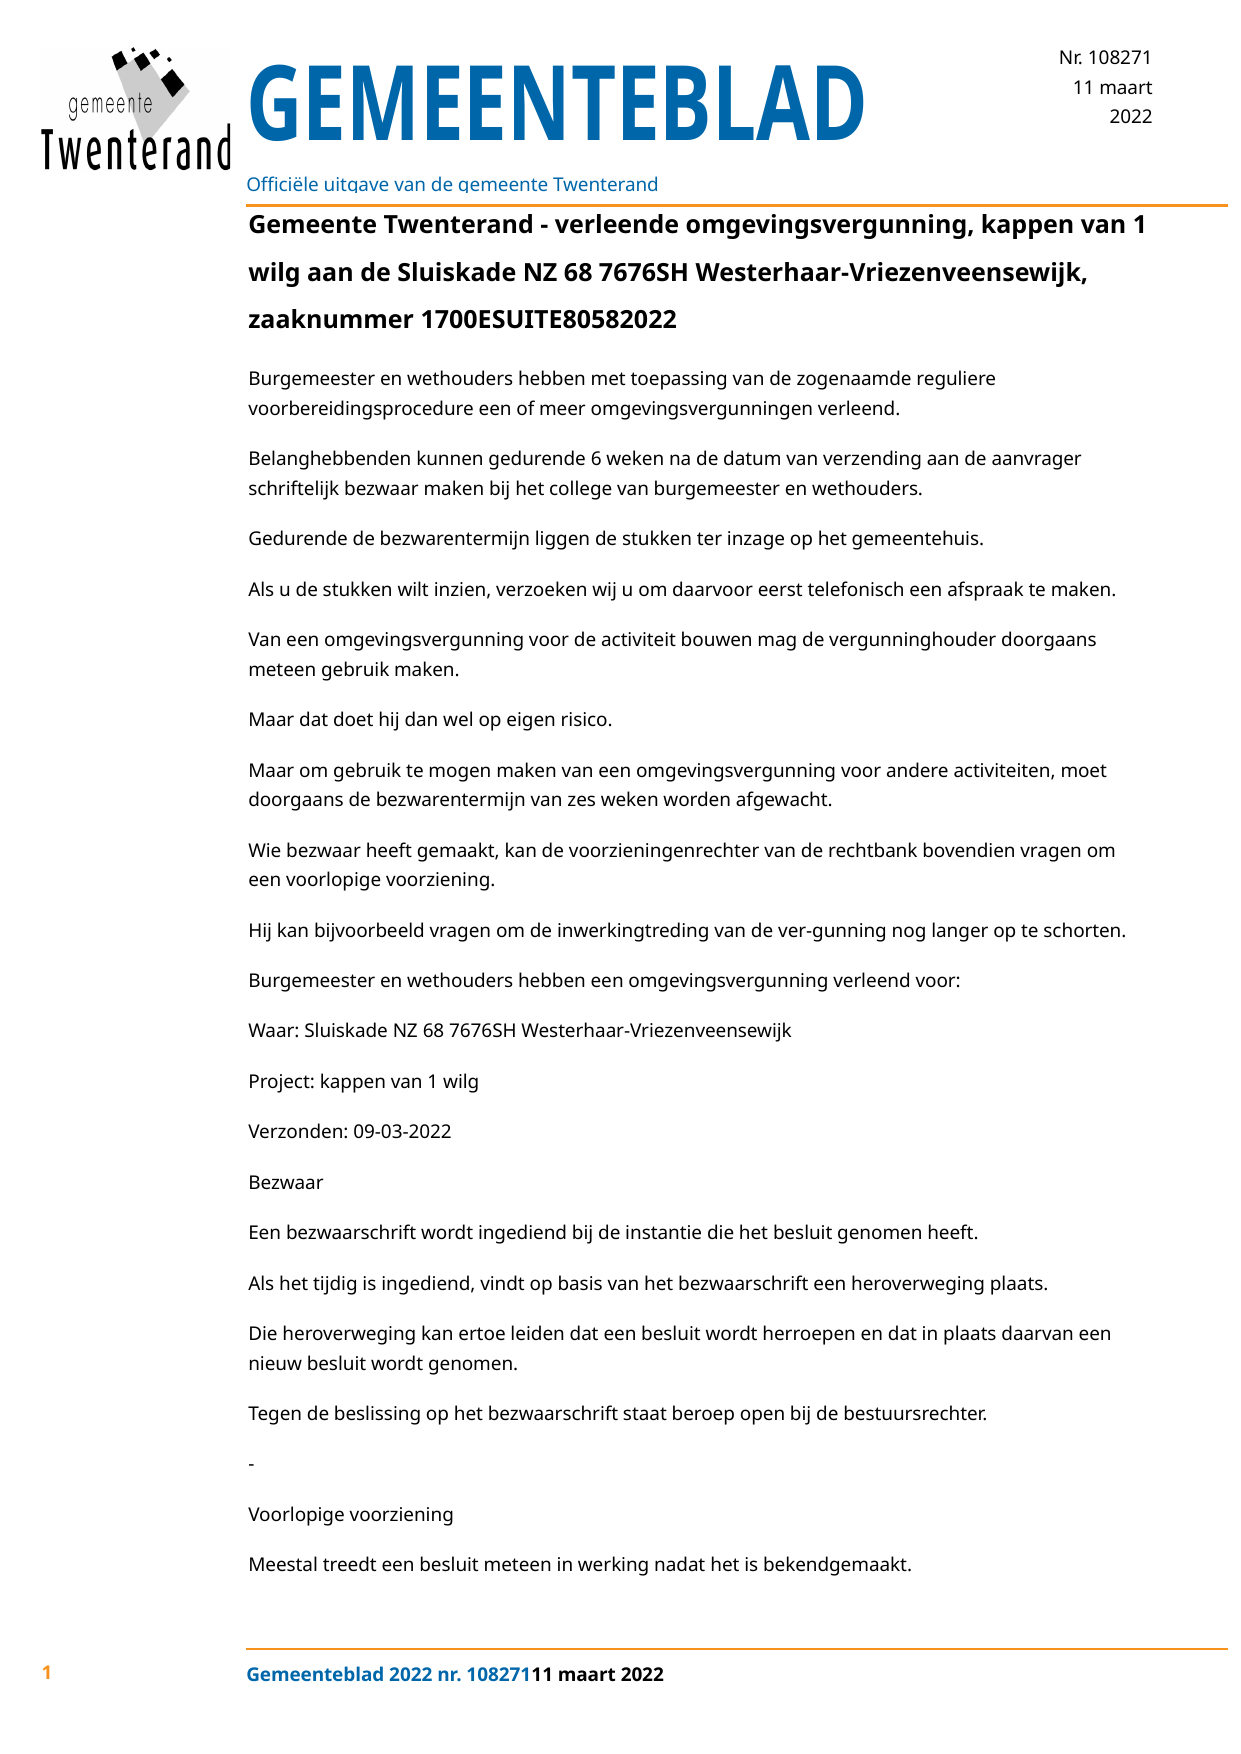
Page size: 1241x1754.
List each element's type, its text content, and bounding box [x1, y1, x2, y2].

text Gedurende de bezwarentermijn liggen de stukken ter inzage op het gemeentehuis. [248, 526, 1152, 551]
text Belanghebbenden kunnen gedurende 6 weken na de datum van verzending aan de aanvrager schriftelijk bezwaar maken bij het college van burgemeester en wethouders. [248, 446, 1152, 501]
text Gemeente Twenterand - verleende omgevingsvergunning, kappen van 1 wilg aan de Sluiskade NZ 68 7676SH Westerhaar-Vriezenveensewijk, zaaknummer 1700ESUITE80582022 [248, 207, 1152, 336]
text Meestal treedt een besluit meteen in werking nadat het is bekendgemaakt. [248, 1551, 1152, 1577]
text Als u de stukken wilt inzien, verzoeken wij u om daarvoor eerst telefonisch een afspraak te maken. [248, 576, 1152, 602]
text Wie bezwaar heeft gemaakt, kan de voorzieningenrechter van de rechtbank bovendien vragen om een voorlopige voorziening. [248, 837, 1152, 892]
text Maar om gebruik te mogen maken van een omgevingsvergunning voor andere activiteiten, moet doorgaans de bezwarentermijn van zes weken worden afgewacht. [248, 757, 1152, 812]
text Bezwaar [248, 1169, 1152, 1194]
text Als het tijdig is ingediend, vindt op basis van het bezwaarschrift een heroverweging plaats. [248, 1270, 1152, 1295]
text Burgemeester en wethouders hebben een omgevingsvergunning verleend voor: [248, 967, 1152, 993]
text Verzonden: 09-03-2022 [248, 1118, 1152, 1144]
text Hij kan bijvoorbeeld vragen om de inwerkingtreding van de ver-gunning nog langer op te schorten. [248, 917, 1152, 942]
text Een bezwaarschrift wordt ingediend bij de instantie die het besluit genomen heeft. [248, 1219, 1152, 1245]
text Tegen de beslissing op het bezwaarschrift staat beroep open bij de bestuursrechter. [248, 1400, 1152, 1426]
text Voorlopige voorziening [248, 1501, 1152, 1527]
text Waar: Sluiskade NZ 68 7676SH Westerhaar-Vriezenveensewijk [248, 1018, 1152, 1043]
text Maar dat doet hij dan wel op eigen risico. [248, 706, 1152, 732]
picture [41, 47, 231, 172]
text Die heroverweging kan ertoe leiden dat een besluit wordt herroepen en dat in plaats daarvan een nieuw besluit wordt genomen. [248, 1320, 1152, 1375]
text - [248, 1451, 1152, 1476]
text Van een omgevingsvergunning voor de activiteit bouwen mag de vergunninghouder doorgaans meteen gebruik maken. [248, 626, 1152, 682]
text Project: kappen van 1 wilg [248, 1068, 1152, 1094]
text Burgemeester en wethouders hebben met toepassing van de zogenaamde reguliere voorbereidingsprocedure een of meer omgevingsvergunningen verleend. [248, 366, 1152, 421]
